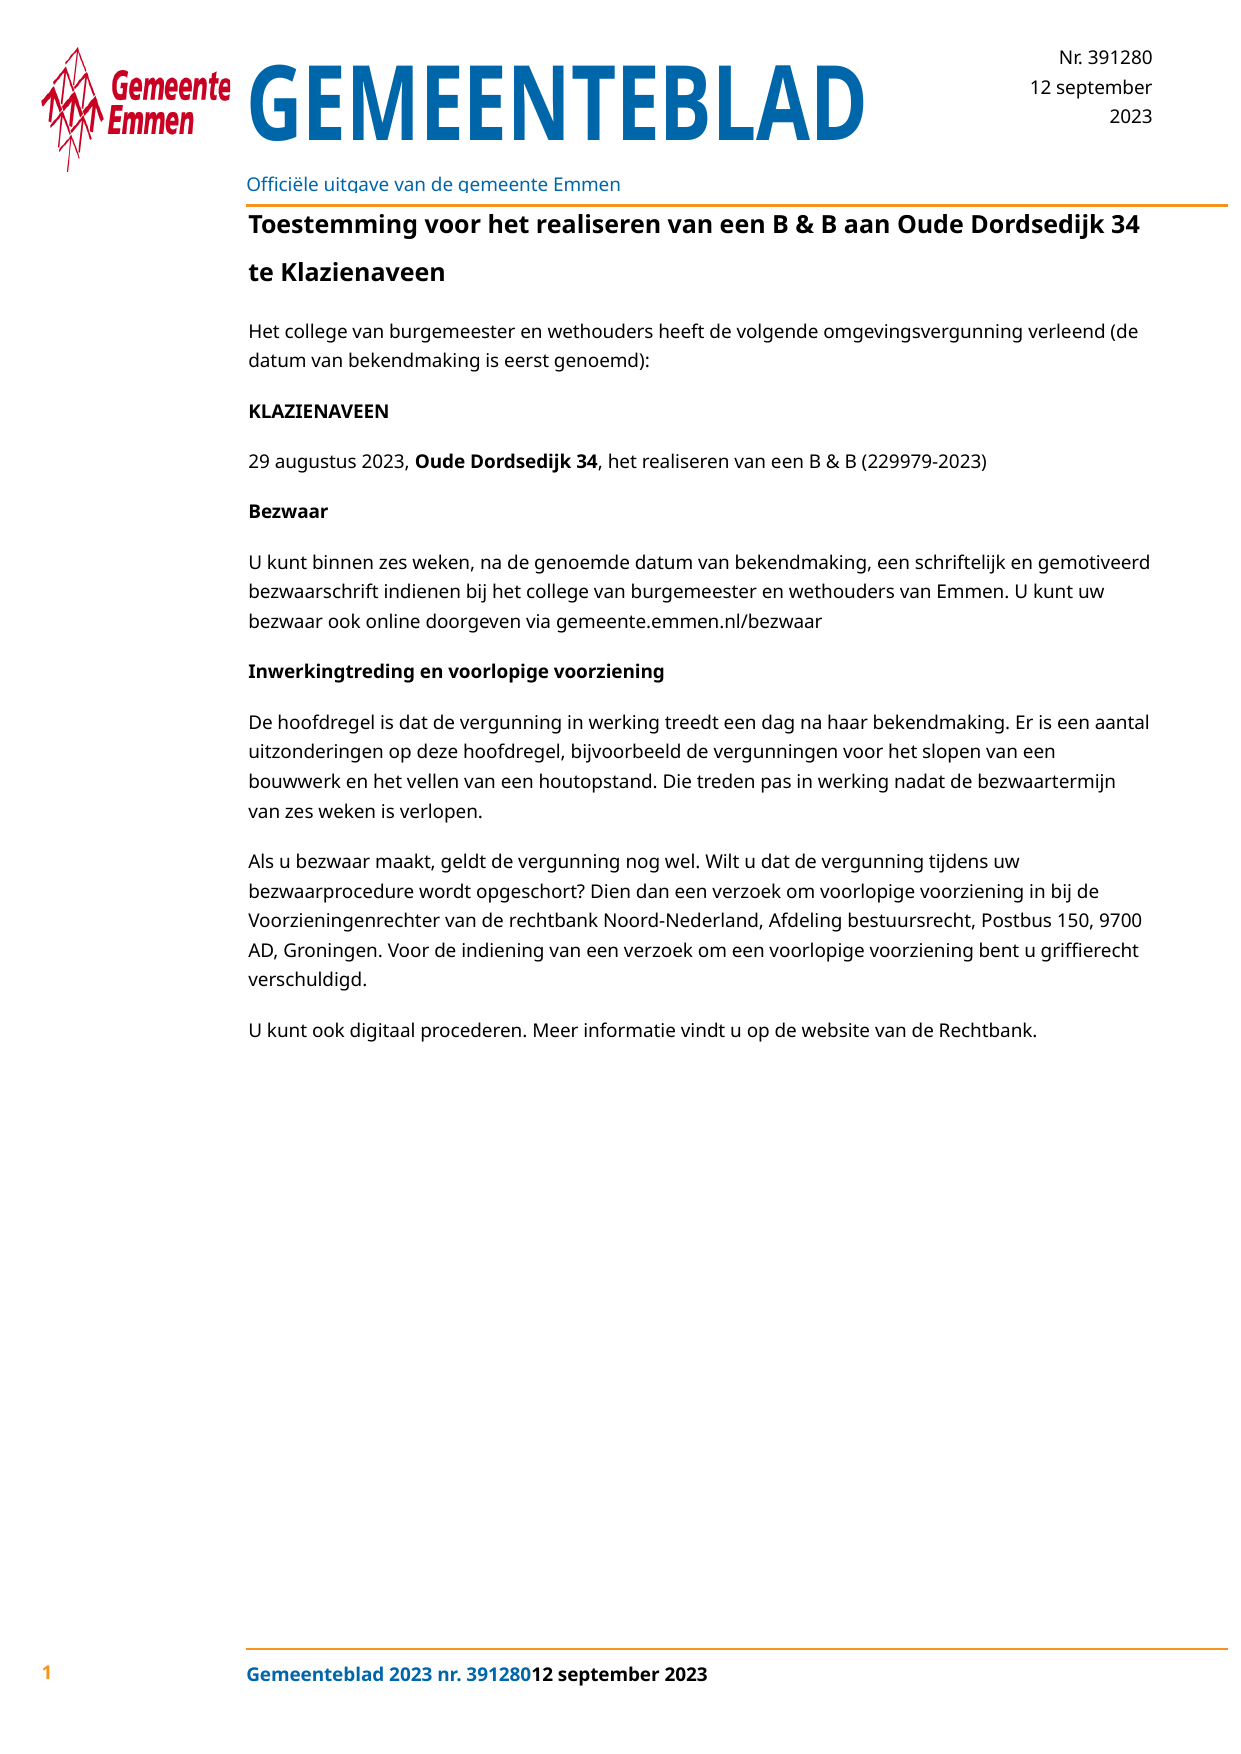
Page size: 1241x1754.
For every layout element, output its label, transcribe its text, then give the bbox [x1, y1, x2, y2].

text Het college van burgemeester en wethouders heeft de volgende omgevingsvergunning verleend (de datum van bekendmaking is eerst genoemd): [248, 318, 1152, 373]
text Inwerkingtreding en voorlopige voorziening [248, 659, 1152, 684]
text De hoofdregel is dat de vergunning in werking treedt een dag na haar bekendmaking. Er is een aantal uitzonderingen op deze hoofdregel, bijvoorbeeld de vergunningen voor het slopen van een bouwwerk en het vellen van een houtopstand. Die treden pas in werking nadat de bezwaartermijn van zes weken is verlopen. [248, 709, 1152, 824]
text U kunt binnen zes weken, na de genoemde datum van bekendmaking, een schriftelijk en gemotiveerd bezwaarschrift indienen bij het college van burgemeester en wethouders van Emmen. U kunt uw bezwaar ook online doorgeven via gemeente.emmen.nl/bezwaar [248, 549, 1152, 634]
text Toestemming voor het realiseren van een B & B aan Oude Dordsedijk 34 te Klazienaveen [248, 207, 1152, 288]
text Als u bezwaar maakt, geldt de vergunning nog wel. Wilt u dat de vergunning tijdens uw bezwaarprocedure wordt opgeschort? Dien dan een verzoek om voorlopige voorziening in bij de Voorzieningenrechter van de rechtbank Noord-Nederland, Afdeling bestuursrecht, Postbus 150, 9700 AD, Groningen. Voor de indiening van een verzoek om een voorlopige voorziening bent u griffierecht verschuldigd. [248, 848, 1152, 992]
text Bezwaar [248, 499, 1152, 524]
text KLAZIENAVEEN [248, 398, 1152, 424]
picture [41, 47, 231, 172]
text 29 augustus 2023, Oude Dordsedijk 34, het realiseren van een B & B (229979-2023) [248, 448, 1152, 474]
text U kunt ook digitaal procederen. Meer informatie vindt u op de website van de Rechtbank. [248, 1017, 1152, 1043]
